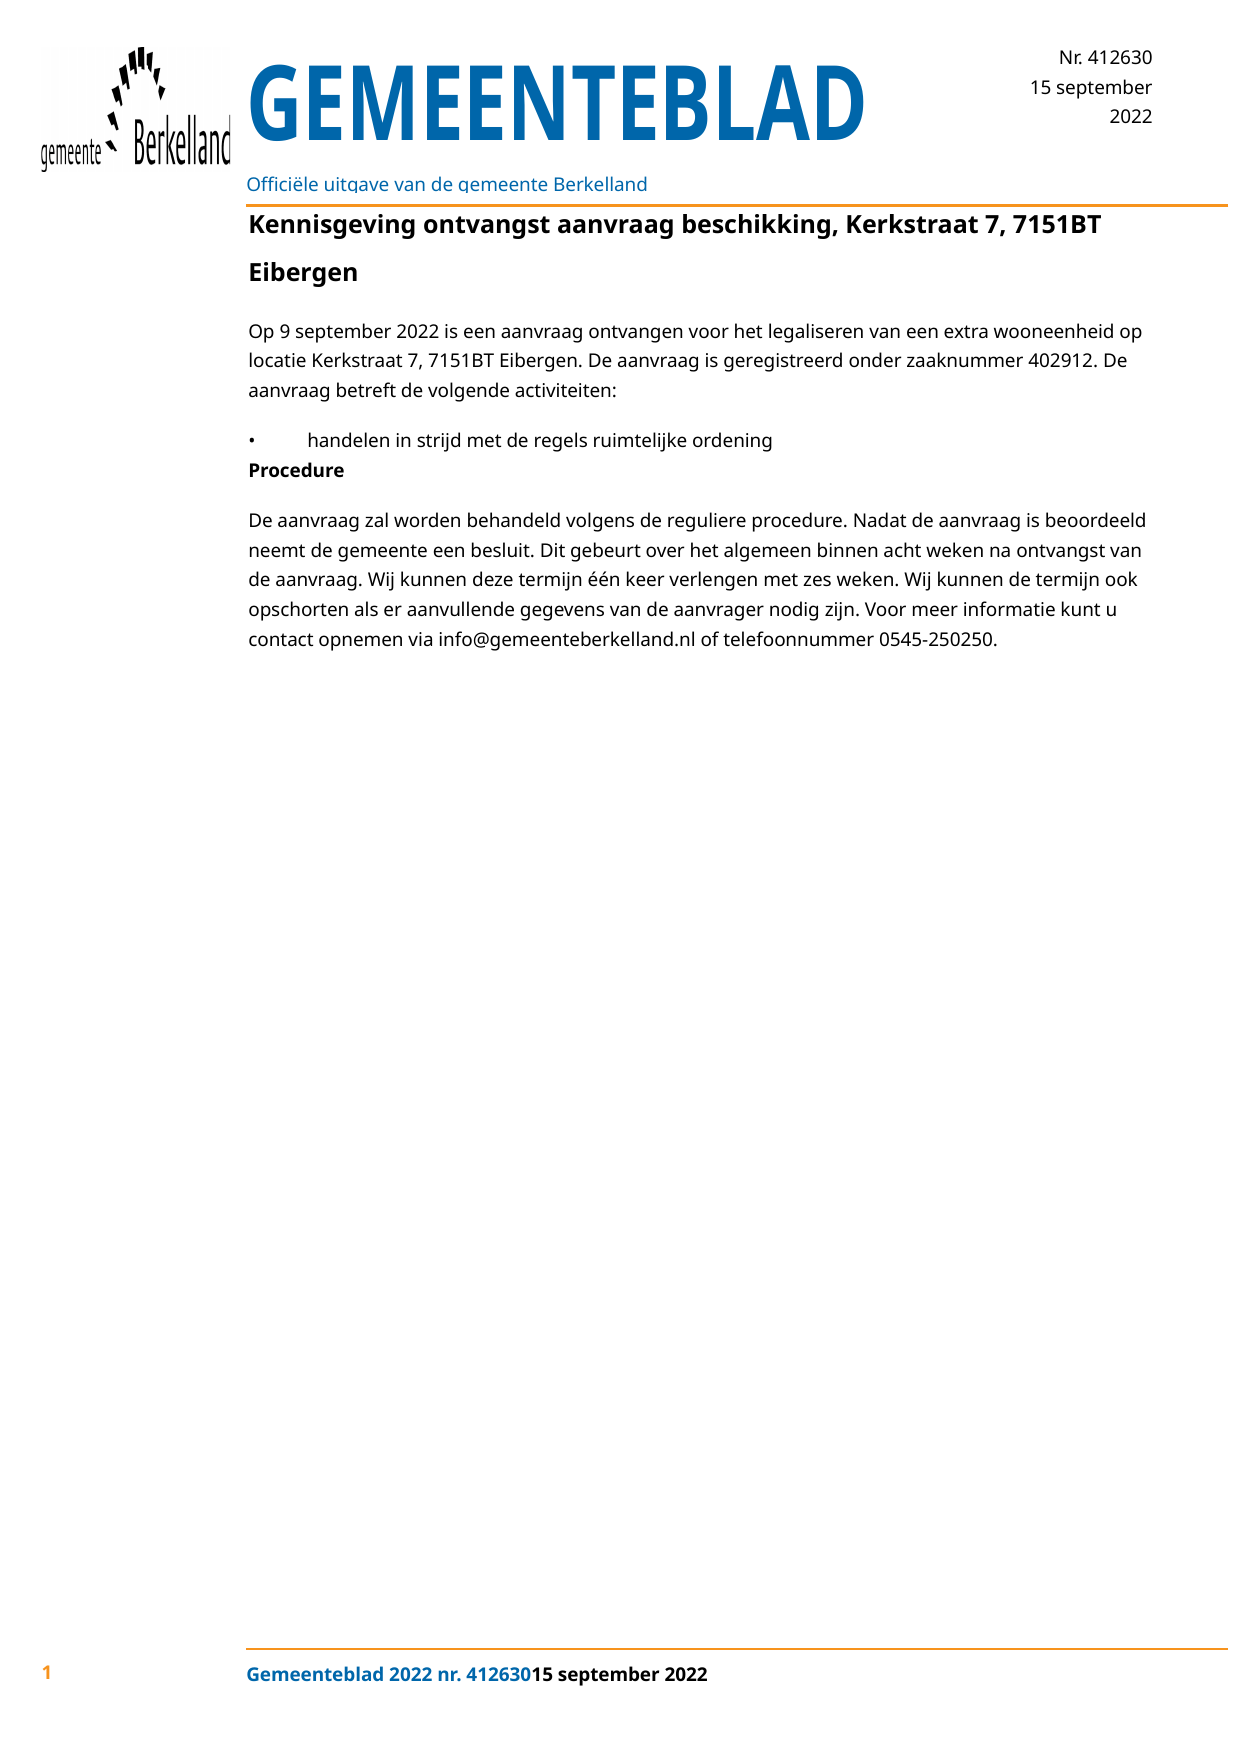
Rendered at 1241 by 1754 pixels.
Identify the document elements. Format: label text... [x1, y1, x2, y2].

text Op 9 september 2022 is een aanvraag ontvangen voor het legaliseren van een extra wooneenheid op locatie Kerkstraat 7, 7151BT Eibergen. De aanvraag is geregistreerd onder zaaknummer 402912. De aanvraag betreft de volgende activiteiten: [248, 318, 1152, 403]
text Kennisgeving ontvangst aanvraag beschikking, Kerkstraat 7, 7151BT Eibergen [248, 207, 1152, 288]
picture [41, 47, 231, 172]
text De aanvraag zal worden behandeld volgens de reguliere procedure. Nadat de aanvraag is beoordeeld neemt de gemeente een besluit. Dit gebeurt over het algemeen binnen acht weken na ontvangst van de aanvraag. Wij kunnen deze termijn één keer verlengen met zes weken. Wij kunnen de termijn ook opschorten als er aanvullende gegevens van de aanvrager nodig zijn. Voor meer informatie kunt u contact opnemen via info@gemeenteberkelland.nl of telefoonnummer 0545-250250. [248, 507, 1152, 652]
text Procedure [248, 457, 1152, 483]
list handelen in strijd met de regels ruimtelijke ordening [248, 427, 1152, 453]
